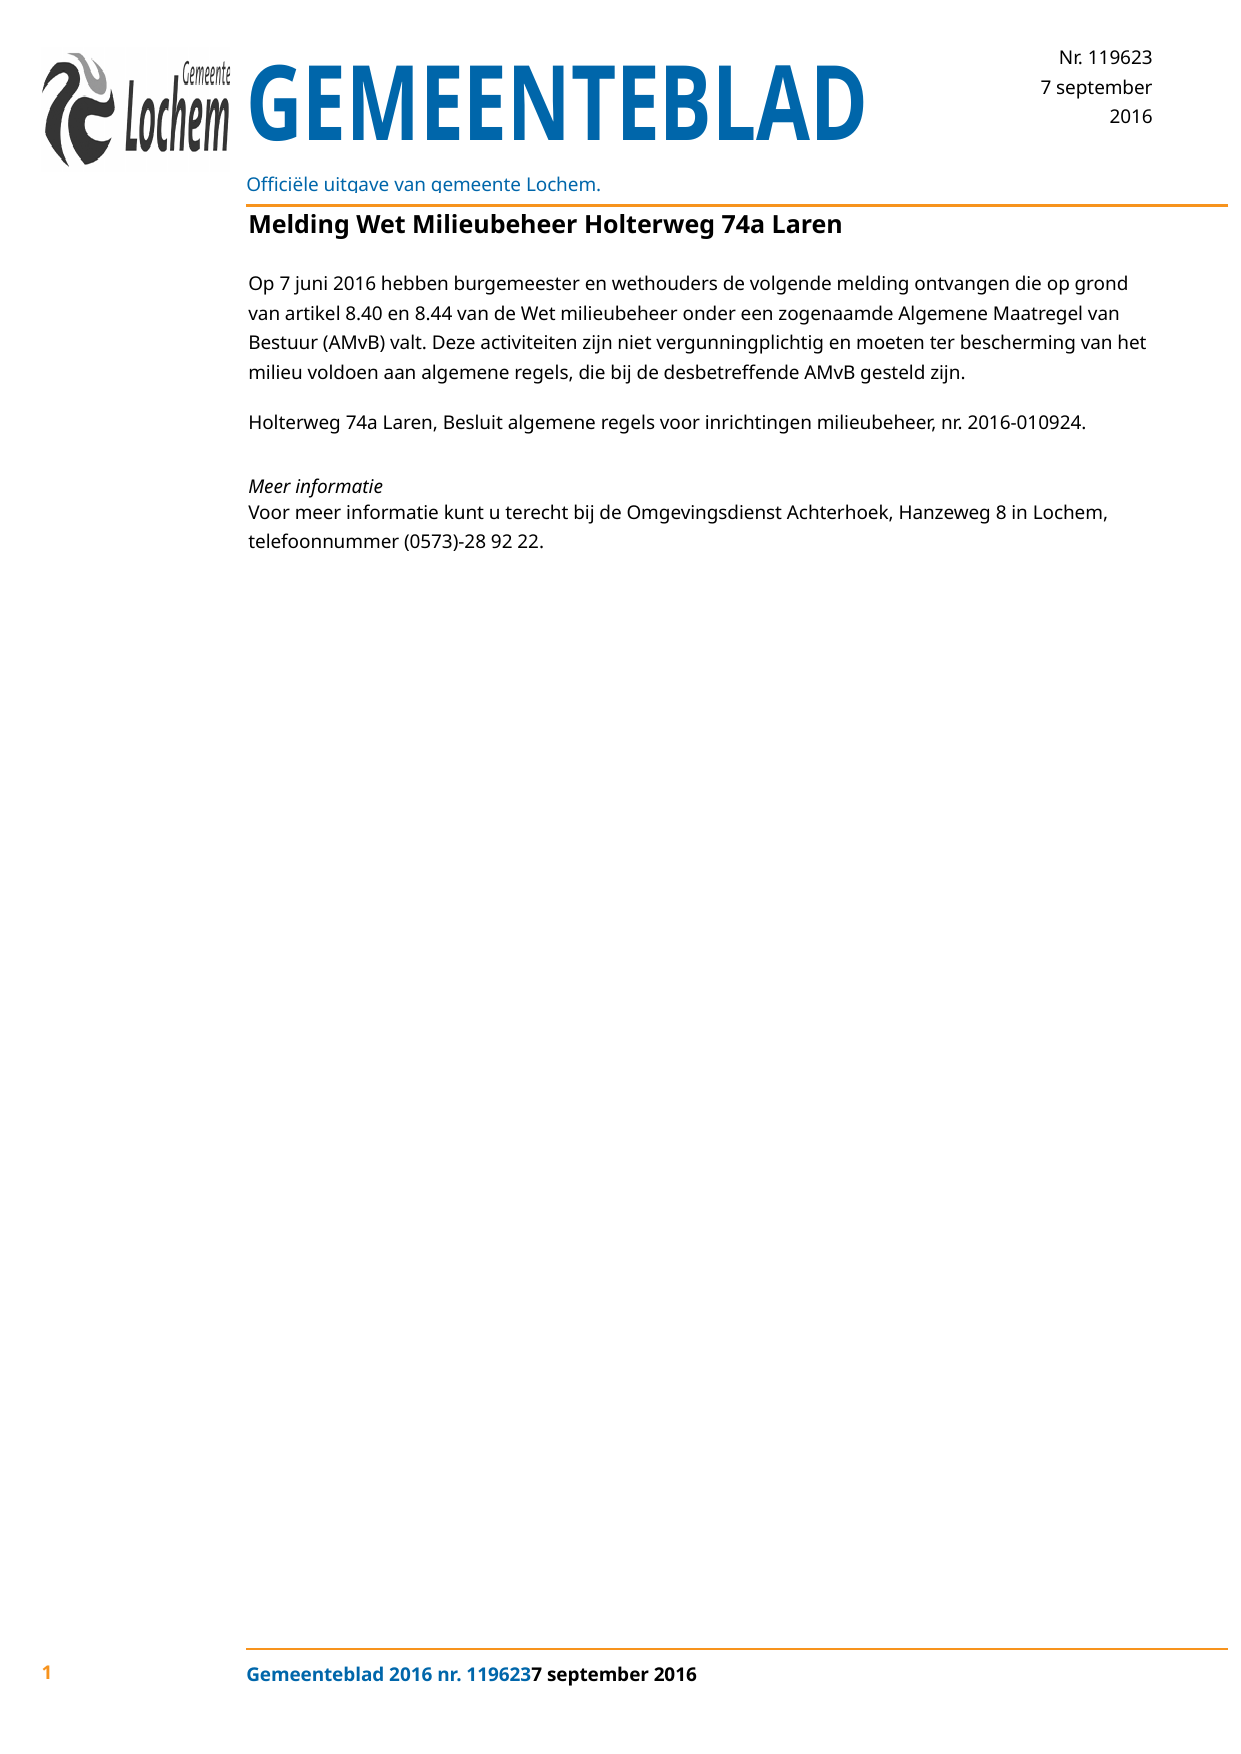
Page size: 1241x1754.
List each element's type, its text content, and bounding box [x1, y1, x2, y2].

text Melding Wet Milieubeheer Holterweg 74a Laren [248, 207, 1152, 241]
text Meer informatie [248, 473, 1152, 499]
picture [41, 47, 231, 172]
text Voor meer informatie kunt u terecht bij de Omgevingsdienst Achterhoek, Hanzeweg 8 in Lochem, telefoonnummer (0573)-28 92 22. [248, 499, 1152, 554]
text Op 7 juni 2016 hebben burgemeester en wethouders de volgende melding ontvangen die op grond van artikel 8.40 en 8.44 van de Wet milieubeheer onder een zogenaamde Algemene Maatregel van Bestuur (AMvB) valt. Deze activiteiten zijn niet vergunningplichtig en moeten ter bescherming van het milieu voldoen aan algemene regels, die bij de desbetreffende AMvB gesteld zijn. [248, 270, 1152, 385]
text Holterweg 74a Laren, Besluit algemene regels voor inrichtingen milieubeheer, nr. 2016-010924. [248, 409, 1152, 435]
